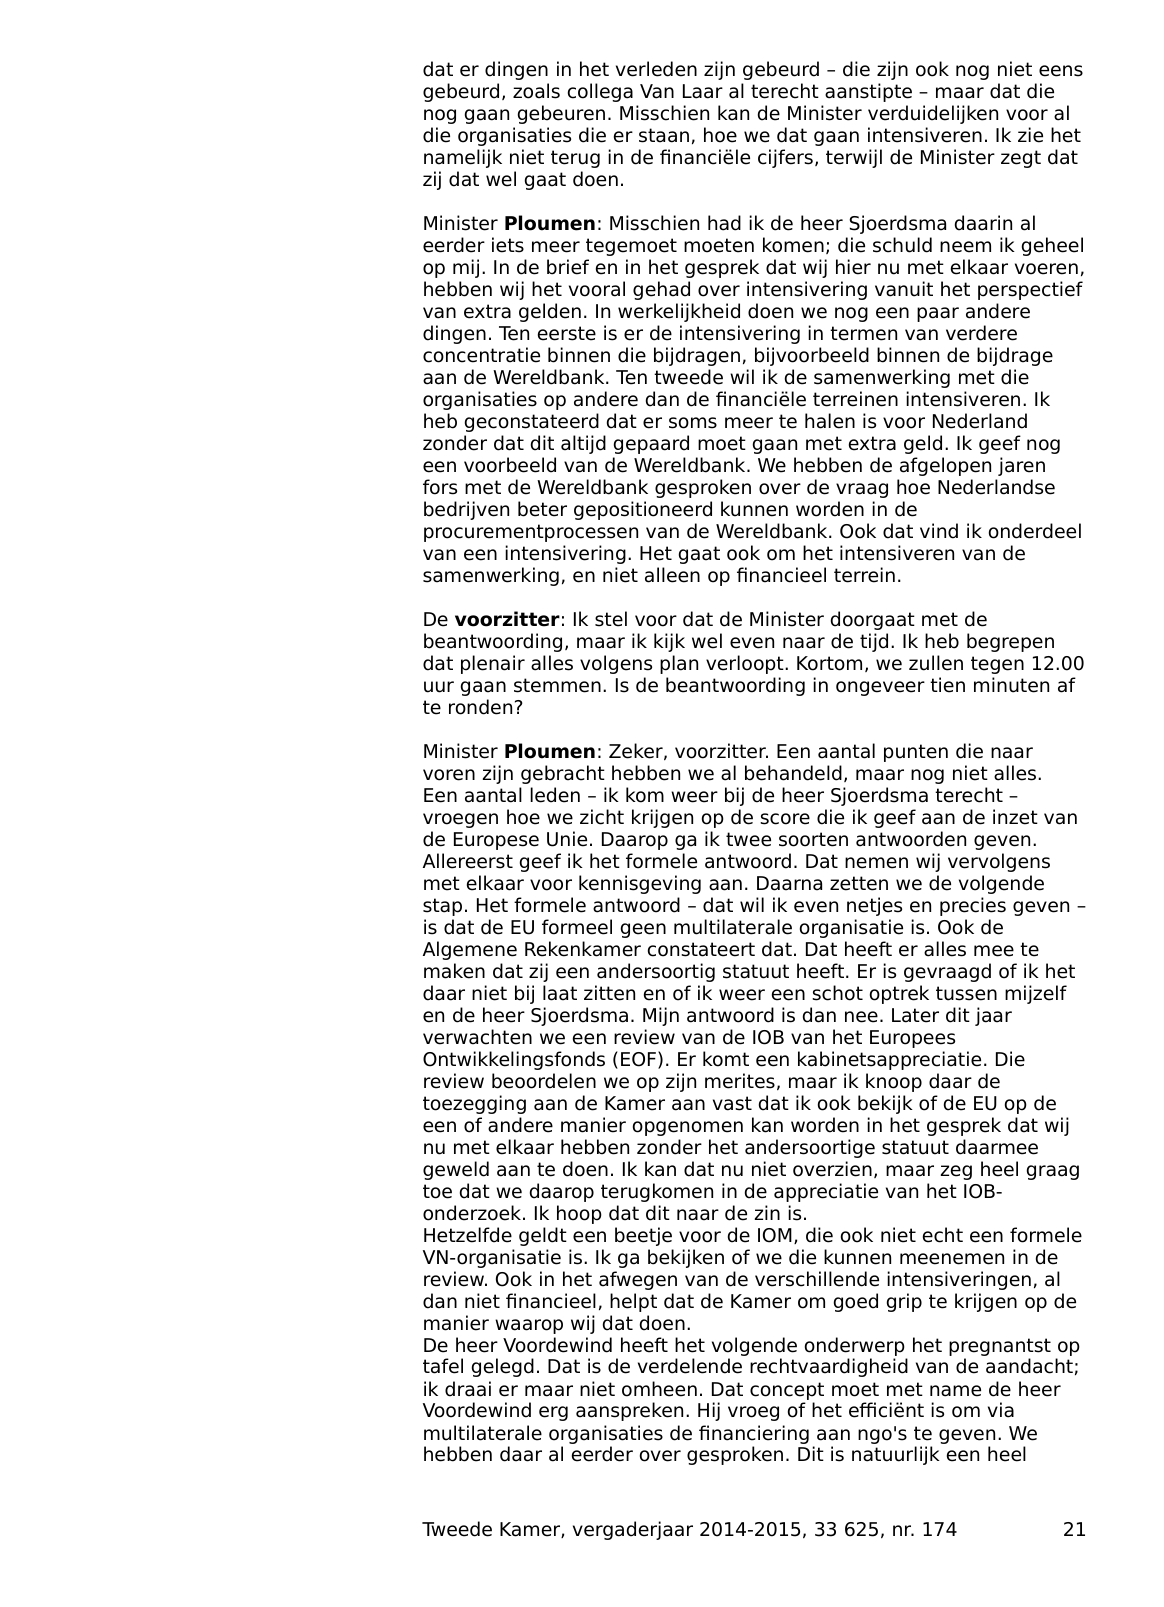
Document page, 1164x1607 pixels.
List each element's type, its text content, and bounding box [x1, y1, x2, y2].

text Minister Ploumen: Misschien had ik de heer Sjoerdsma daarin al eerder iets meer tegemoet moeten komen; die schuld neem ik geheel op mij. In de brief en in het gesprek dat wij hier nu met elkaar voeren, hebben wij het vooral gehad over intensivering vanuit het perspectief van extra gelden. In werkelijkheid doen we nog een paar andere dingen. Ten eerste is er de intensivering in termen van verdere concentratie binnen die bijdragen, bijvoorbeeld binnen de bijdrage aan de Wereldbank. Ten tweede wil ik de samenwerking met die organisaties op andere dan de financiële terreinen intensiveren. Ik heb geconstateerd dat er soms meer te halen is voor Nederland zonder dat dit altijd gepaard moet gaan met extra geld. Ik geef nog een voorbeeld van de Wereldbank. We hebben de afgelopen jaren fors met de Wereldbank gesproken over de vraag hoe Nederlandse bedrijven beter gepositioneerd kunnen worden in de procurementprocessen van de Wereldbank. Ook dat vind ik onderdeel van een intensivering. Het gaat ook om het intensiveren van de samenwerking, en niet alleen op financieel terrein. [422, 213, 1087, 587]
text Een aantal leden – ik kom weer bij de heer Sjoerdsma terecht – vroegen hoe we zicht krijgen op de score die ik geef aan de inzet van de Europese Unie. Daarop ga ik twee soorten antwoorden geven. Allereerst geef ik het formele antwoord. Dat nemen wij vervolgens met elkaar voor kennisgeving aan. Daarna zetten we de volgende stap. Het formele antwoord – dat wil ik even netjes en precies geven – is dat de EU formeel geen multilaterale organisatie is. Ook de Algemene Rekenkamer constateert dat. Dat heeft er alles mee te maken dat zij een andersoortig statuut heeft. Er is gevraagd of ik het daar niet bij laat zitten en of ik weer een schot optrek tussen mijzelf en de heer Sjoerdsma. Mijn antwoord is dan nee. Later dit jaar verwachten we een review van de IOB van het Europees Ontwikkelingsfonds (EOF). Er komt een kabinetsappreciatie. Die review beoordelen we op zijn merites, maar ik knoop daar de toezegging aan de Kamer aan vast dat ik ook bekijk of de EU op de een of andere manier opgenomen kan worden in het gesprek dat wij nu met elkaar hebben zonder het andersoortige statuut daarmee geweld aan te doen. Ik kan dat nu niet overzien, maar zeg heel graag toe dat we daarop terugkomen in de appreciatie van het IOB-onderzoek. Ik hoop dat dit naar de zin is. [422, 785, 1087, 1224]
text Hetzelfde geldt een beetje voor de IOM, die ook niet echt een formele VN-organisatie is. Ik ga bekijken of we die kunnen meenemen in de review. Ook in het afwegen van de verschillende intensiveringen, al dan niet financieel, helpt dat de Kamer om goed grip te krijgen op de manier waarop wij dat doen. [422, 1224, 1087, 1334]
text De heer Voordewind heeft het volgende onderwerp het pregnantst op tafel gelegd. Dat is de verdelende rechtvaardigheid van de aandacht; ik draai er maar niet omheen. Dat concept moet met name de heer Voordewind erg aanspreken. Hij vroeg of het efficiënt is om via multilaterale organisaties de financiering aan ngo's te geven. We hebben daar al eerder over gesproken. Dit is natuurlijk een heel [422, 1334, 1087, 1466]
text Minister Ploumen: Zeker, voorzitter. Een aantal punten die naar voren zijn gebracht hebben we al behandeld, maar nog niet alles. [422, 741, 1087, 785]
text De voorzitter: Ik stel voor dat de Minister doorgaat met de beantwoording, maar ik kijk wel even naar de tijd. Ik heb begrepen dat plenair alles volgens plan verloopt. Kortom, we zullen tegen 12.00 uur gaan stemmen. Is de beantwoording in ongeveer tien minuten af te ronden? [422, 609, 1087, 719]
text dat er dingen in het verleden zijn gebeurd – die zijn ook nog niet eens gebeurd, zoals collega Van Laar al terecht aanstipte – maar dat die nog gaan gebeuren. Misschien kan de Minister verduidelijken voor al die organisaties die er staan, hoe we dat gaan intensiveren. Ik zie het namelijk niet terug in de financiële cijfers, terwijl de Minister zegt dat zij dat wel gaat doen. [422, 59, 1087, 191]
